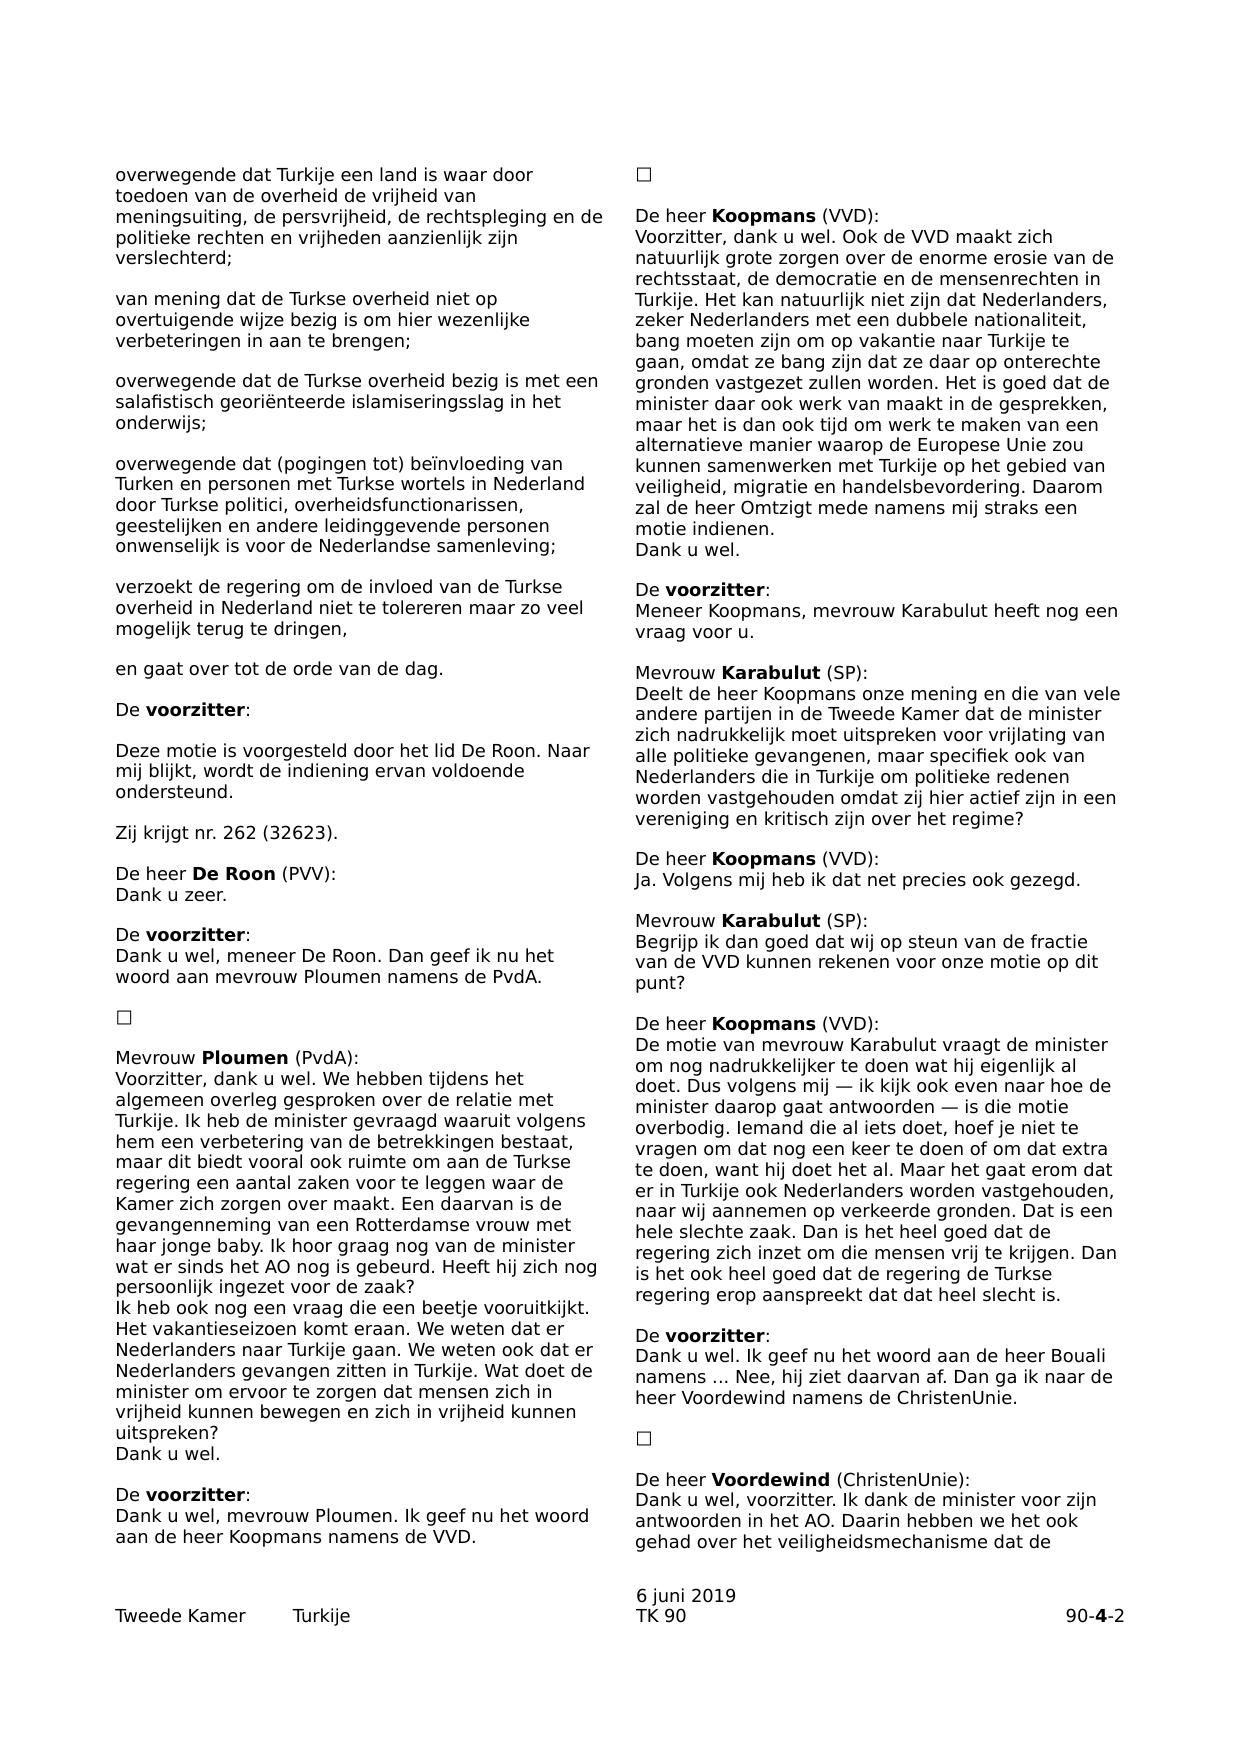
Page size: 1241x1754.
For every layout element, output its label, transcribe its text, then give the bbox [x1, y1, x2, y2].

text verzoekt de regering om de invloed van de Turkse overheid in Nederland niet te tolereren maar zo veel mogelijk terug te dringen, [115, 577, 605, 639]
text en gaat over tot de orde van de dag. [115, 659, 605, 680]
text Dank u wel. Ik geef nu het woord aan de heer Bouali namens ... Nee, hij ziet daarvan af. Dan ga ik naar de heer Voordewind namens de ChristenUnie. [635, 1346, 1125, 1409]
text De heer Koopmans (VVD): [635, 206, 1125, 227]
text De voorzitter: [115, 700, 605, 721]
text Dank u wel, mevrouw Ploumen. Ik geef nu het woord aan de heer Koopmans namens de VVD. [115, 1506, 605, 1547]
text De motie van mevrouw Karabulut vraagt de minister om nog nadrukkelijker te doen wat hij eigenlijk al doet. Dus volgens mij — ik kijk ook even naar hoe de minister daarop gaat antwoorden — is die motie overbodig. Iemand die al iets doet, hoef je niet te vragen om dat nog een keer te doen of om dat extra te doen, want hij doet het al. Maar het gaat erom dat er in Turkije ook Nederlanders worden vastgehouden, naar wij aannemen op verkeerde gronden. Dat is een hele slechte zaak. Dan is het heel goed dat de regering zich inzet om die mensen vrij te krijgen. Dan is het ook heel goed dat de regering de Turkse regering erop aanspreekt dat dat heel slecht is. [635, 1034, 1125, 1305]
text Mevrouw Ploumen (PvdA): [115, 1048, 605, 1069]
text Meneer Koopmans, mevrouw Karabulut heeft nog een vraag voor u. [635, 601, 1125, 642]
text De voorzitter: [635, 1325, 1125, 1346]
text Mevrouw Karabulut (SP): [635, 662, 1125, 683]
text Dank u wel, meneer De Roon. Dan geef ik nu het woord aan mevrouw Ploumen namens de PvdA. [115, 946, 605, 987]
text Dank u wel. [635, 539, 1125, 560]
text ⬜ [115, 1007, 605, 1028]
text van mening dat de Turkse overheid niet op overtuigende wijze bezig is om hier wezenlijke verbeteringen in aan te brengen; [115, 289, 605, 351]
text Mevrouw Karabulut (SP): [635, 911, 1125, 931]
text Ja. Volgens mij heb ik dat net precies ook gezegd. [635, 870, 1125, 891]
text De voorzitter: [115, 1485, 605, 1506]
text De heer Koopmans (VVD): [635, 849, 1125, 870]
text overwegende dat de Turkse overheid bezig is met een salafistisch georiënteerde islamiseringsslag in het onderwijs; [115, 371, 605, 433]
text Voorzitter, dank u wel. We hebben tijdens het algemeen overleg gesproken over de relatie met Turkije. Ik heb de minister gevraagd waaruit volgens hem een verbetering van de betrekkingen bestaat, maar dit biedt vooral ook ruimte om aan de Turkse regering een aantal zaken voor te leggen waar de Kamer zich zorgen over maakt. Een daarvan is de gevangenneming van een Rotterdamse vrouw met haar jonge baby. Ik hoor graag nog van de minister wat er sinds het AO nog is gebeurd. Heeft hij zich nog persoonlijk ingezet voor de zaak? [115, 1069, 605, 1298]
text Voorzitter, dank u wel. Ook de VVD maakt zich natuurlijk grote zorgen over de enorme erosie van de rechtsstaat, de democratie en de mensenrechten in Turkije. Het kan natuurlijk niet zijn dat Nederlanders, zeker Nederlanders met een dubbele nationaliteit, bang moeten zijn om op vakantie naar Turkije te gaan, omdat ze bang zijn dat ze daar op onterechte gronden vastgezet zullen worden. Het is goed dat de minister daar ook werk van maakt in de gesprekken, maar het is dan ook tijd om werk te maken van een alternatieve manier waarop de Europese Unie zou kunnen samenwerken met Turkije op het gebied van veiligheid, migratie en handelsbevordering. Daarom zal de heer Omtzigt mede namens mij straks een motie indienen. [635, 227, 1125, 539]
text Dank u zeer. [115, 884, 605, 905]
text Ik heb ook nog een vraag die een beetje vooruitkijkt. Het vakantieseizoen komt eraan. We weten dat er Nederlanders naar Turkije gaan. We weten ook dat er Nederlanders gevangen zitten in Turkije. Wat doet de minister om ervoor te zorgen dat mensen zich in vrijheid kunnen bewegen en zich in vrijheid kunnen uitspreken? [115, 1298, 605, 1444]
text ⬜ [635, 1429, 1125, 1449]
text De heer De Roon (PVV): [115, 863, 605, 884]
text ⬜ [635, 165, 1125, 186]
text De voorzitter: [635, 580, 1125, 601]
text overwegende dat (pogingen tot) beïnvloeding van Turken en personen met Turkse wortels in Nederland door Turkse politici, overheidsfunctionarissen, geestelijken en andere leidinggevende personen onwenselijk is voor de Nederlandse samenleving; [115, 453, 605, 557]
text De heer Voordewind (ChristenUnie): [635, 1469, 1125, 1490]
text Begrijp ik dan goed dat wij op steun van de fractie van de VVD kunnen rekenen voor onze motie op dit punt? [635, 931, 1125, 994]
text Zij krijgt nr. 262 (32623). [115, 823, 605, 843]
text De voorzitter: [115, 925, 605, 946]
text Dank u wel. [115, 1444, 605, 1465]
text Dank u wel, voorzitter. Ik dank de minister voor zijn antwoorden in het AO. Daarin hebben we het ook gehad over het veiligheidsmechanisme dat de [635, 1490, 1125, 1553]
text De heer Koopmans (VVD): [635, 1014, 1125, 1034]
text Deze motie is voorgesteld door het lid De Roon. Naar mij blijkt, wordt de indiening ervan voldoende ondersteund. [115, 741, 605, 803]
text Deelt de heer Koopmans onze mening en die van vele andere partijen in de Tweede Kamer dat de minister zich nadrukkelijk moet uitspreken voor vrijlating van alle politieke gevangenen, maar specifiek ook van Nederlanders die in Turkije om politieke redenen worden vastgehouden omdat zij hier actief zijn in een vereniging en kritisch zijn over het regime? [635, 683, 1125, 829]
text overwegende dat Turkije een land is waar door toedoen van de overheid de vrijheid van meningsuiting, de persvrijheid, de rechtspleging en de politieke rechten en vrijheden aanzienlijk zijn verslechterd; [115, 165, 605, 269]
